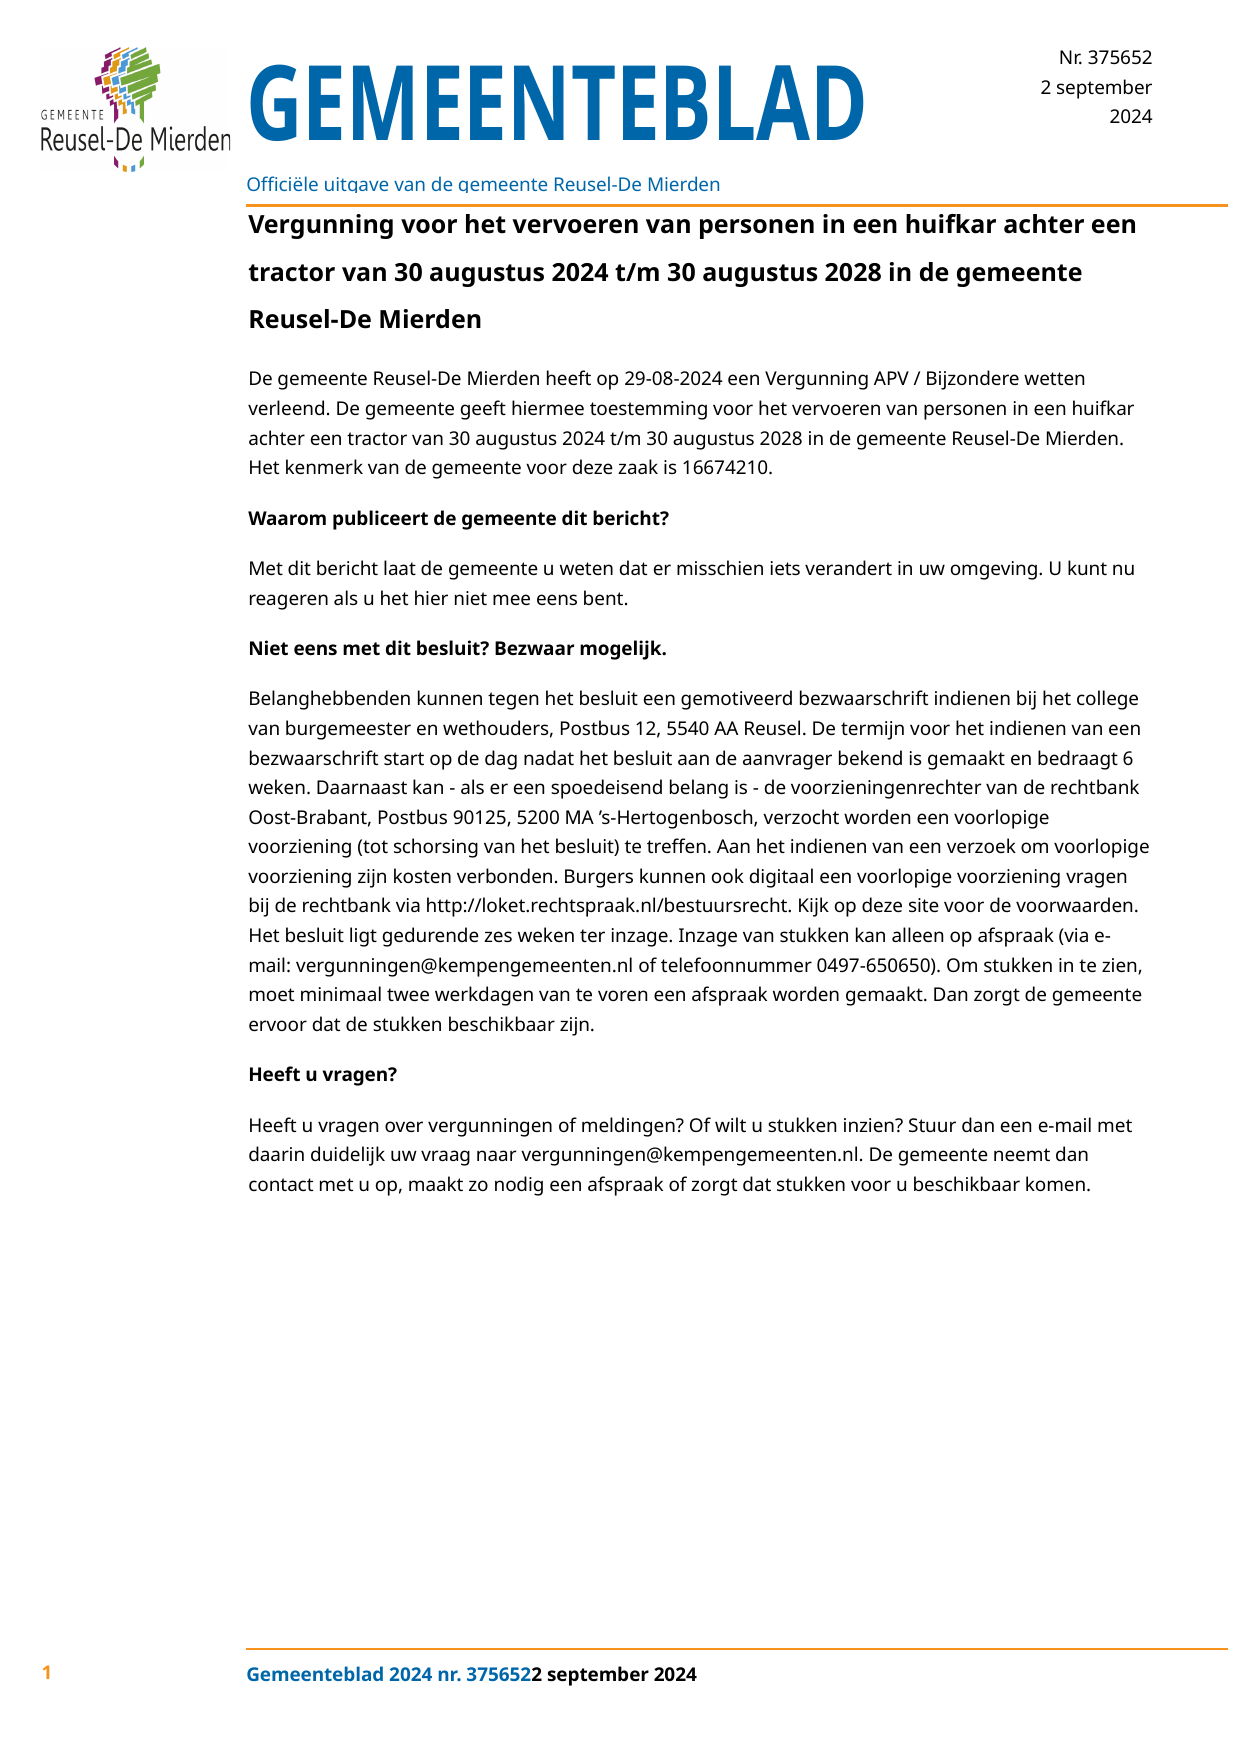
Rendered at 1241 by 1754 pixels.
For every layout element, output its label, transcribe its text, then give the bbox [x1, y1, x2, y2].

text Belanghebbenden kunnen tegen het besluit een gemotiveerd bezwaarschrift indienen bij het college van burgemeester en wethouders, Postbus 12, 5540 AA Reusel. De termijn voor het indienen van een bezwaarschrift start op de dag nadat het besluit aan de aanvrager bekend is gemaakt en bedraagt 6 weken. Daarnaast kan - als er een spoedeisend belang is - de voorzieningenrechter van de rechtbank Oost-Brabant, Postbus 90125, 5200 MA ’s-Hertogenbosch, verzocht worden een voorlopige voorziening (tot schorsing van het besluit) te treffen. Aan het indienen van een verzoek om voorlopige voorziening zijn kosten verbonden. Burgers kunnen ook digitaal een voorlopige voorziening vragen bij de rechtbank via http://loket.rechtspraak.nl/bestuursrecht. Kijk op deze site voor de voorwaarden. Het besluit ligt gedurende zes weken ter inzage. Inzage van stukken kan alleen op afspraak (via e-mail: vergunningen@kempengemeenten.nl of telefoonnummer 0497-650650). Om stukken in te zien, moet minimaal twee werkdagen van te voren een afspraak worden gemaakt. Dan zorgt de gemeente ervoor dat de stukken beschikbaar zijn. [248, 686, 1152, 1037]
text De gemeente Reusel-De Mierden heeft op 29-08-2024 een Vergunning APV / Bijzondere wetten verleend. De gemeente geeft hiermee toestemming voor het vervoeren van personen in een huifkar achter een tractor van 30 augustus 2024 t/m 30 augustus 2028 in de gemeente Reusel-De Mierden. Het kenmerk van de gemeente voor deze zaak is 16674210. [248, 366, 1152, 480]
text Met dit bericht laat de gemeente u weten dat er misschien iets verandert in uw omgeving. U kunt nu reageren als u het hier niet mee eens bent. [248, 555, 1152, 610]
text Heeft u vragen over vergunningen of meldingen? Of wilt u stukken inzien? Stuur dan een e-mail met daarin duidelijk uw vraag naar vergunningen@kempengemeenten.nl. De gemeente neemt dan contact met u op, maakt zo nodig een afspraak of zorgt dat stukken voor u beschikbaar komen. [248, 1112, 1152, 1197]
text Heeft u vragen? [248, 1061, 1152, 1087]
text Vergunning voor het vervoeren van personen in een huifkar achter een tractor van 30 augustus 2024 t/m 30 augustus 2028 in de gemeente Reusel-De Mierden [248, 207, 1152, 336]
picture [41, 47, 231, 172]
text Niet eens met dit besluit? Bezwaar mogelijk. [248, 635, 1152, 661]
text Waarom publiceert de gemeente dit bericht? [248, 505, 1152, 530]
